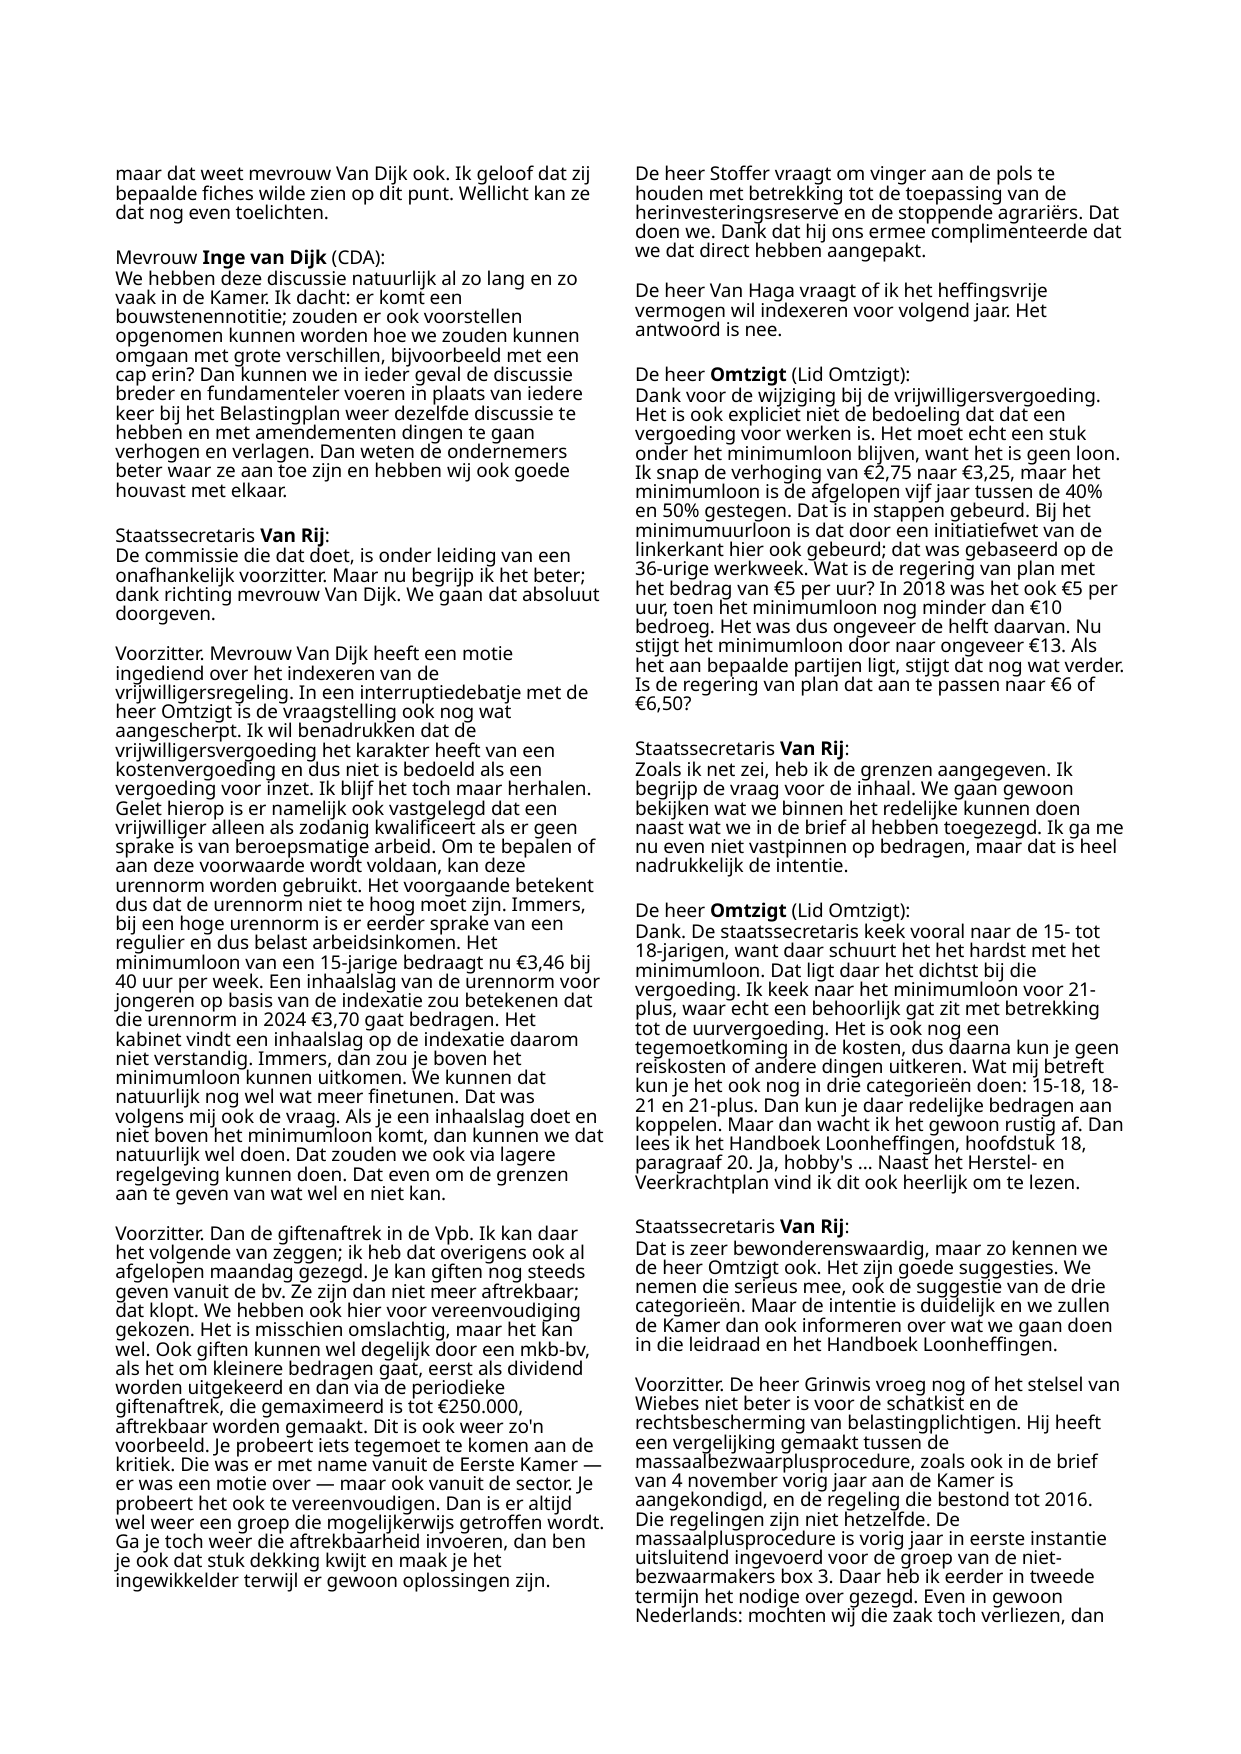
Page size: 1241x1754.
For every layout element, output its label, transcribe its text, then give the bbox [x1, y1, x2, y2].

text De heer Omtzigt (Lid Omtzigt): [635, 897, 1125, 923]
text Staatssecretaris Van Rij: [115, 522, 605, 547]
text De heer Stoffer vraagt om vinger aan de pols te houden met betrekking tot de toepassing van de herinvesteringsreserve en de stoppende agrariërs. Dat doen we. Dank dat hij ons ermee complimenteerde dat we dat direct hebben aangepakt. [635, 165, 1125, 262]
text Voorzitter. Mevrouw Van Dijk heeft een motie ingediend over het indexeren van de vrijwilligersregeling. In een interruptiedebatje met de heer Omtzigt is de vraagstelling ook nog wat aangescherpt. Ik wil benadrukken dat de vrijwilligersvergoeding het karakter heeft van een kostenvergoeding en dus niet is bedoeld als een vergoeding voor inzet. Ik blijf het toch maar herhalen. Gelet hierop is er namelijk ook vastgelegd dat een vrijwilliger alleen als zodanig kwalificeert als er geen sprake is van beroepsmatige arbeid. Om te bepalen of aan deze voorwaarde wordt voldaan, kan deze urennorm worden gebruikt. Het voorgaande betekent dus dat de urennorm niet te hoog moet zijn. Immers, bij een hoge urennorm is er eerder sprake van een regulier en dus belast arbeidsinkomen. Het minimumloon van een 15-jarige bedraagt nu €3,46 bij 40 uur per week. Een inhaalslag van de urennorm voor jongeren op basis van de indexatie zou betekenen dat die urennorm in 2024 €3,70 gaat bedragen. Het kabinet vindt een inhaalslag op de indexatie daarom niet verstandig. Immers, dan zou je boven het minimumloon kunnen uitkomen. We kunnen dat natuurlijk nog wel wat meer finetunen. Dat was volgens mij ook de vraag. Als je een inhaalslag doet en niet boven het minimumloon komt, dan kunnen we dat natuurlijk wel doen. Dat zouden we ook via lagere regelgeving kunnen doen. Dat even om de grenzen aan te geven van wat wel en niet kan. [115, 645, 605, 1204]
text Dank. De staatssecretaris keek vooral naar de 15- tot 18-jarigen, want daar schuurt het het hardst met het minimumloon. Dat ligt daar het dichtst bij die vergoeding. Ik keek naar het minimumloon voor 21-plus, waar echt een behoorlijk gat zit met betrekking tot de uurvergoeding. Het is ook nog een tegemoetkoming in de kosten, dus daarna kun je geen reiskosten of andere dingen uitkeren. Wat mij betreft kun je het ook nog in drie categorieën doen: 15-18, 18-21 en 21-plus. Dan kun je daar redelijke bedragen aan koppelen. Maar dan wacht ik het gewoon rustig af. Dan lees ik het Handboek Loonheffingen, hoofdstuk 18, paragraaf 20. Ja, hobby's … Naast het Herstel- en Veerkrachtplan vind ik dit ook heerlijk om te lezen. [635, 923, 1125, 1193]
text De heer Omtzigt (Lid Omtzigt): [635, 361, 1125, 387]
text Voorzitter. Dan de giftenaftrek in de Vpb. Ik kan daar het volgende van zeggen; ik heb dat overigens ook al afgelopen maandag gezegd. Je kan giften nog steeds geven vanuit de bv. Ze zijn dan niet meer aftrekbaar; dat klopt. We hebben ook hier voor vereenvoudiging gekozen. Het is misschien omslachtig, maar het kan wel. Ook giften kunnen wel degelijk door een mkb-bv, als het om kleinere bedragen gaat, eerst als dividend worden uitgekeerd en dan via de periodieke giftenaftrek, die gemaximeerd is tot €250.000, aftrekbaar worden gemaakt. Dit is ook weer zo'n voorbeeld. Je probeert iets tegemoet te komen aan de kritiek. Die was er met name vanuit de Eerste Kamer — er was een motie over — maar ook vanuit de sector. Je probeert het ook te vereenvoudigen. Dan is er altijd wel weer een groep die mogelijkerwijs getroffen wordt. Ga je toch weer die aftrekbaarheid invoeren, dan ben je ook dat stuk dekking kwijt en maak je het ingewikkelder terwijl er gewoon oplossingen zijn. [115, 1225, 605, 1591]
text Staatssecretaris Van Rij: [635, 735, 1125, 761]
text Zoals ik net zei, heb ik de grenzen aangegeven. Ik begrijp de vraag voor de inhaal. We gaan gewoon bekijken wat we binnen het redelijke kunnen doen naast wat we in de brief al hebben toegezegd. Ik ga me nu even niet vastpinnen op bedragen, maar dat is heel nadrukkelijk de intentie. [635, 761, 1125, 877]
text De commissie die dat doet, is onder leiding van een onafhankelijk voorzitter. Maar nu begrijp ik het beter; dank richting mevrouw Van Dijk. We gaan dat absoluut doorgeven. [115, 547, 605, 624]
text Voorzitter. De heer Grinwis vroeg nog of het stelsel van Wiebes niet beter is voor de schatkist en de rechtsbescherming van belastingplichtigen. Hij heeft een vergelijking gemaakt tussen de massaalbezwaarplusprocedure, zoals ook in de brief van 4 november vorig jaar aan de Kamer is aangekondigd, en de regeling die bestond tot 2016. Die regelingen zijn niet hetzelfde. De massaalplusprocedure is vorig jaar in eerste instantie uitsluitend ingevoerd voor de groep van de niet-bezwaarmakers box 3. Daar heb ik eerder in tweede termijn het nodige over gezegd. Even in gewoon Nederlands: mochten wij die zaak toch verliezen, dan [635, 1376, 1125, 1626]
text Staatssecretaris Van Rij: [635, 1214, 1125, 1239]
text Dat is zeer bewonderenswaardig, maar zo kennen we de heer Omtzigt ook. Het zijn goede suggesties. We nemen die serieus mee, ook de suggestie van de drie categorieën. Maar de intentie is duidelijk en we zullen de Kamer dan ook informeren over wat we gaan doen in die leidraad en het Handboek Loonheffingen. [635, 1239, 1125, 1355]
text Mevrouw Inge van Dijk (CDA): [115, 244, 605, 270]
text Dank voor de wijziging bij de vrijwilligersvergoeding. Het is ook expliciet niet de bedoeling dat dat een vergoeding voor werken is. Het moet echt een stuk onder het minimumloon blijven, want het is geen loon. Ik snap de verhoging van €2,75 naar €3,25, maar het minimumloon is de afgelopen vijf jaar tussen de 40% en 50% gestegen. Dat is in stappen gebeurd. Bij het minimumuurloon is dat door een initiatiefwet van de linkerkant hier ook gebeurd; dat was gebaseerd op de 36-urige werkweek. Wat is de regering van plan met het bedrag van €5 per uur? In 2018 was het ook €5 per uur, toen het minimumloon nog minder dan €10 bedroeg. Het was dus ongeveer de helft daarvan. Nu stijgt het minimumloon door naar ongeveer €13. Als het aan bepaalde partijen ligt, stijgt dat nog wat verder. Is de regering van plan dat aan te passen naar €6 of €6,50? [635, 387, 1125, 714]
text maar dat weet mevrouw Van Dijk ook. Ik geloof dat zij bepaalde fiches wilde zien op dit punt. Wellicht kan ze dat nog even toelichten. [115, 165, 605, 223]
text De heer Van Haga vraagt of ik het heffingsvrije vermogen wil indexeren voor volgend jaar. Het antwoord is nee. [635, 282, 1125, 340]
text We hebben deze discussie natuurlijk al zo lang en zo vaak in de Kamer. Ik dacht: er komt een bouwstenennotitie; zouden er ook voorstellen opgenomen kunnen worden hoe we zouden kunnen omgaan met grote verschillen, bijvoorbeeld met een cap erin? Dan kunnen we in ieder geval de discussie breder en fundamenteler voeren in plaats van iedere keer bij het Belastingplan weer dezelfde discussie te hebben en met amendementen dingen te gaan verhogen en verlagen. Dan weten de ondernemers beter waar ze aan toe zijn en hebben wij ook goede houvast met elkaar. [115, 270, 605, 501]
